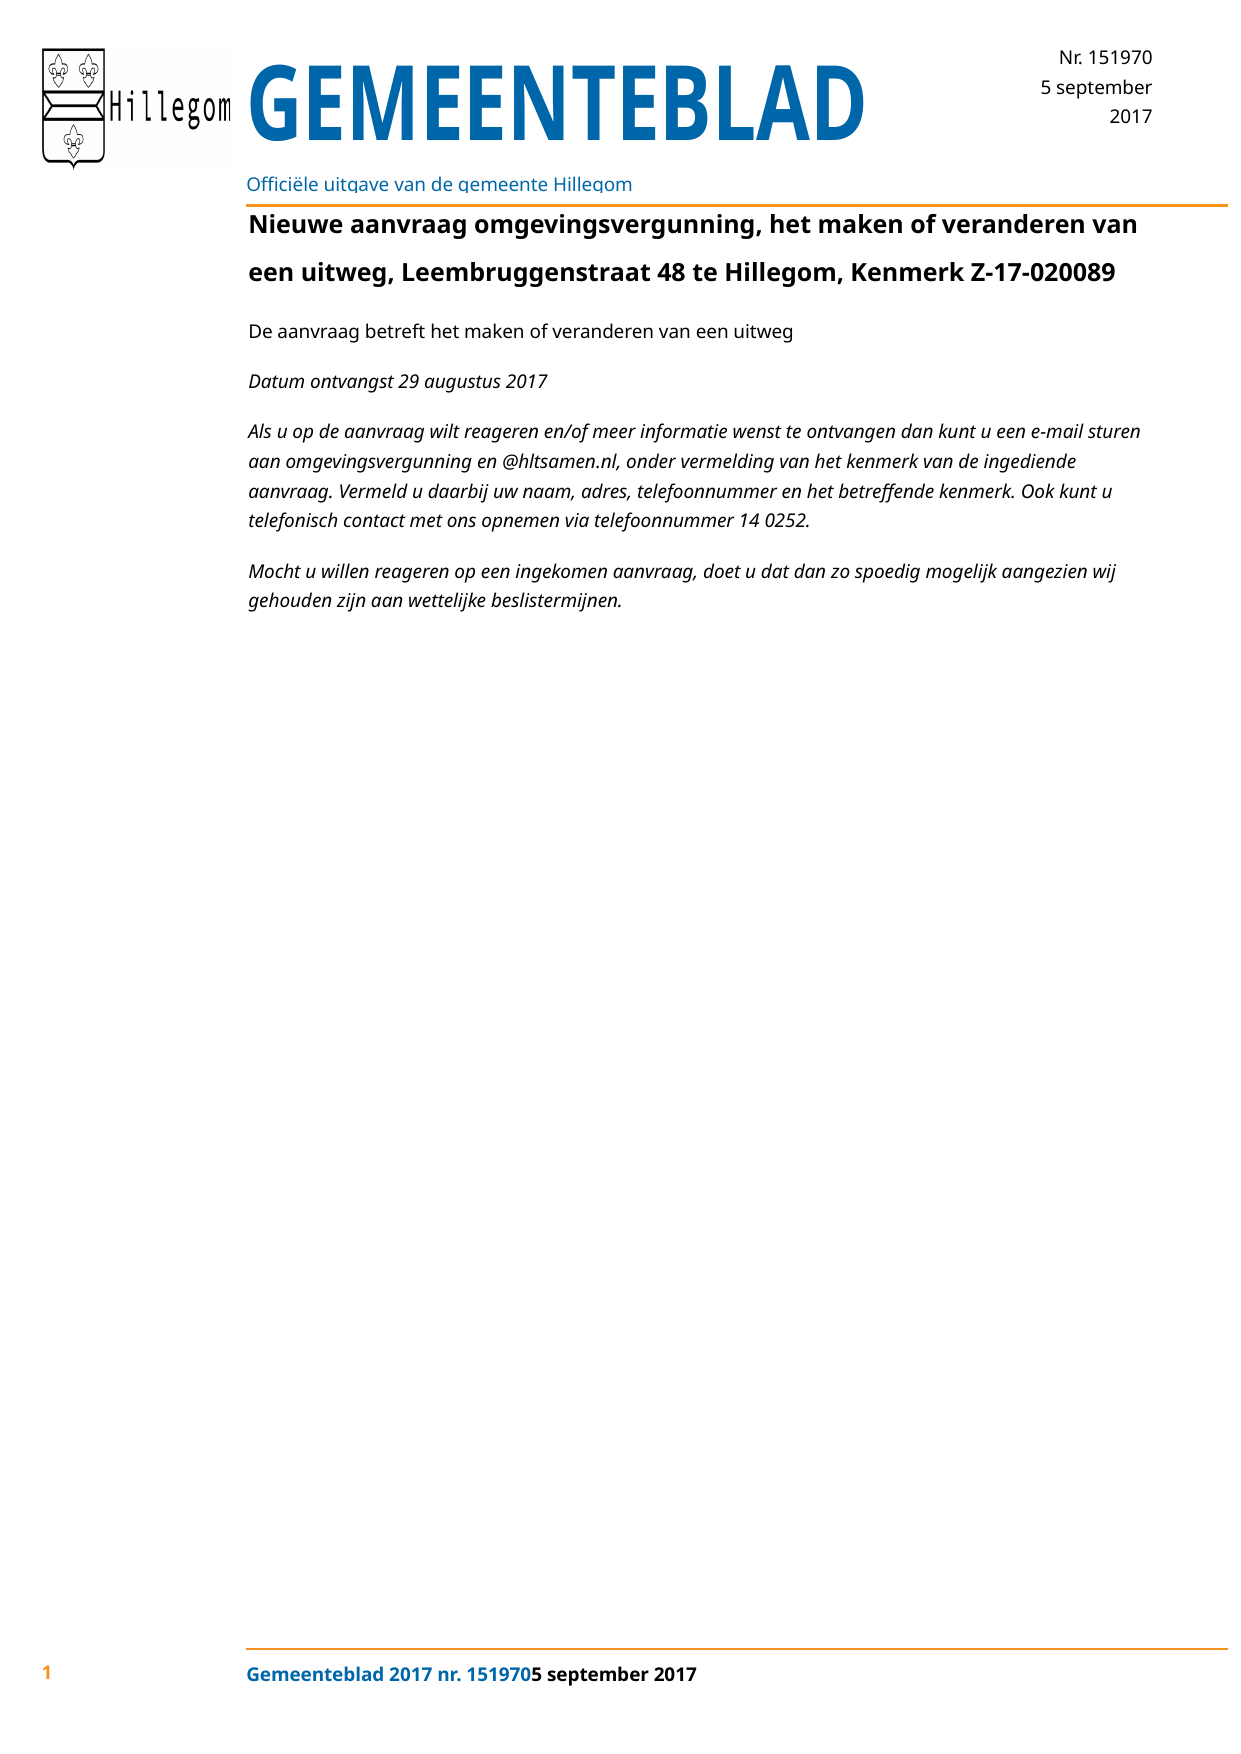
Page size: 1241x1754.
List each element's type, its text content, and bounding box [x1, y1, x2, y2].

picture [41, 47, 231, 172]
text De aanvraag betreft het maken of veranderen van een uitweg [248, 318, 1152, 344]
text Mocht u willen reageren op een ingekomen aanvraag, doet u dat dan zo spoedig mogelijk aangezien wij gehouden zijn aan wettelijke beslistermijnen. [248, 558, 1152, 613]
text Datum ontvangst 29 augustus 2017 [248, 368, 1152, 394]
text Als u op de aanvraag wilt reageren en/of meer informatie wenst te ontvangen dan kunt u een e-mail sturen aan omgevingsvergunning en @hltsamen.nl, onder vermelding van het kenmerk van de ingediende aanvraag. Vermeld u daarbij uw naam, adres, telefoonnummer en het betreffende kenmerk. Ook kunt u telefonisch contact met ons opnemen via telefoonnummer 14 0252. [248, 419, 1152, 533]
text Nieuwe aanvraag omgevingsvergunning, het maken of veranderen van een uitweg, Leembruggenstraat 48 te Hillegom, Kenmerk Z-17-020089 [248, 207, 1152, 288]
